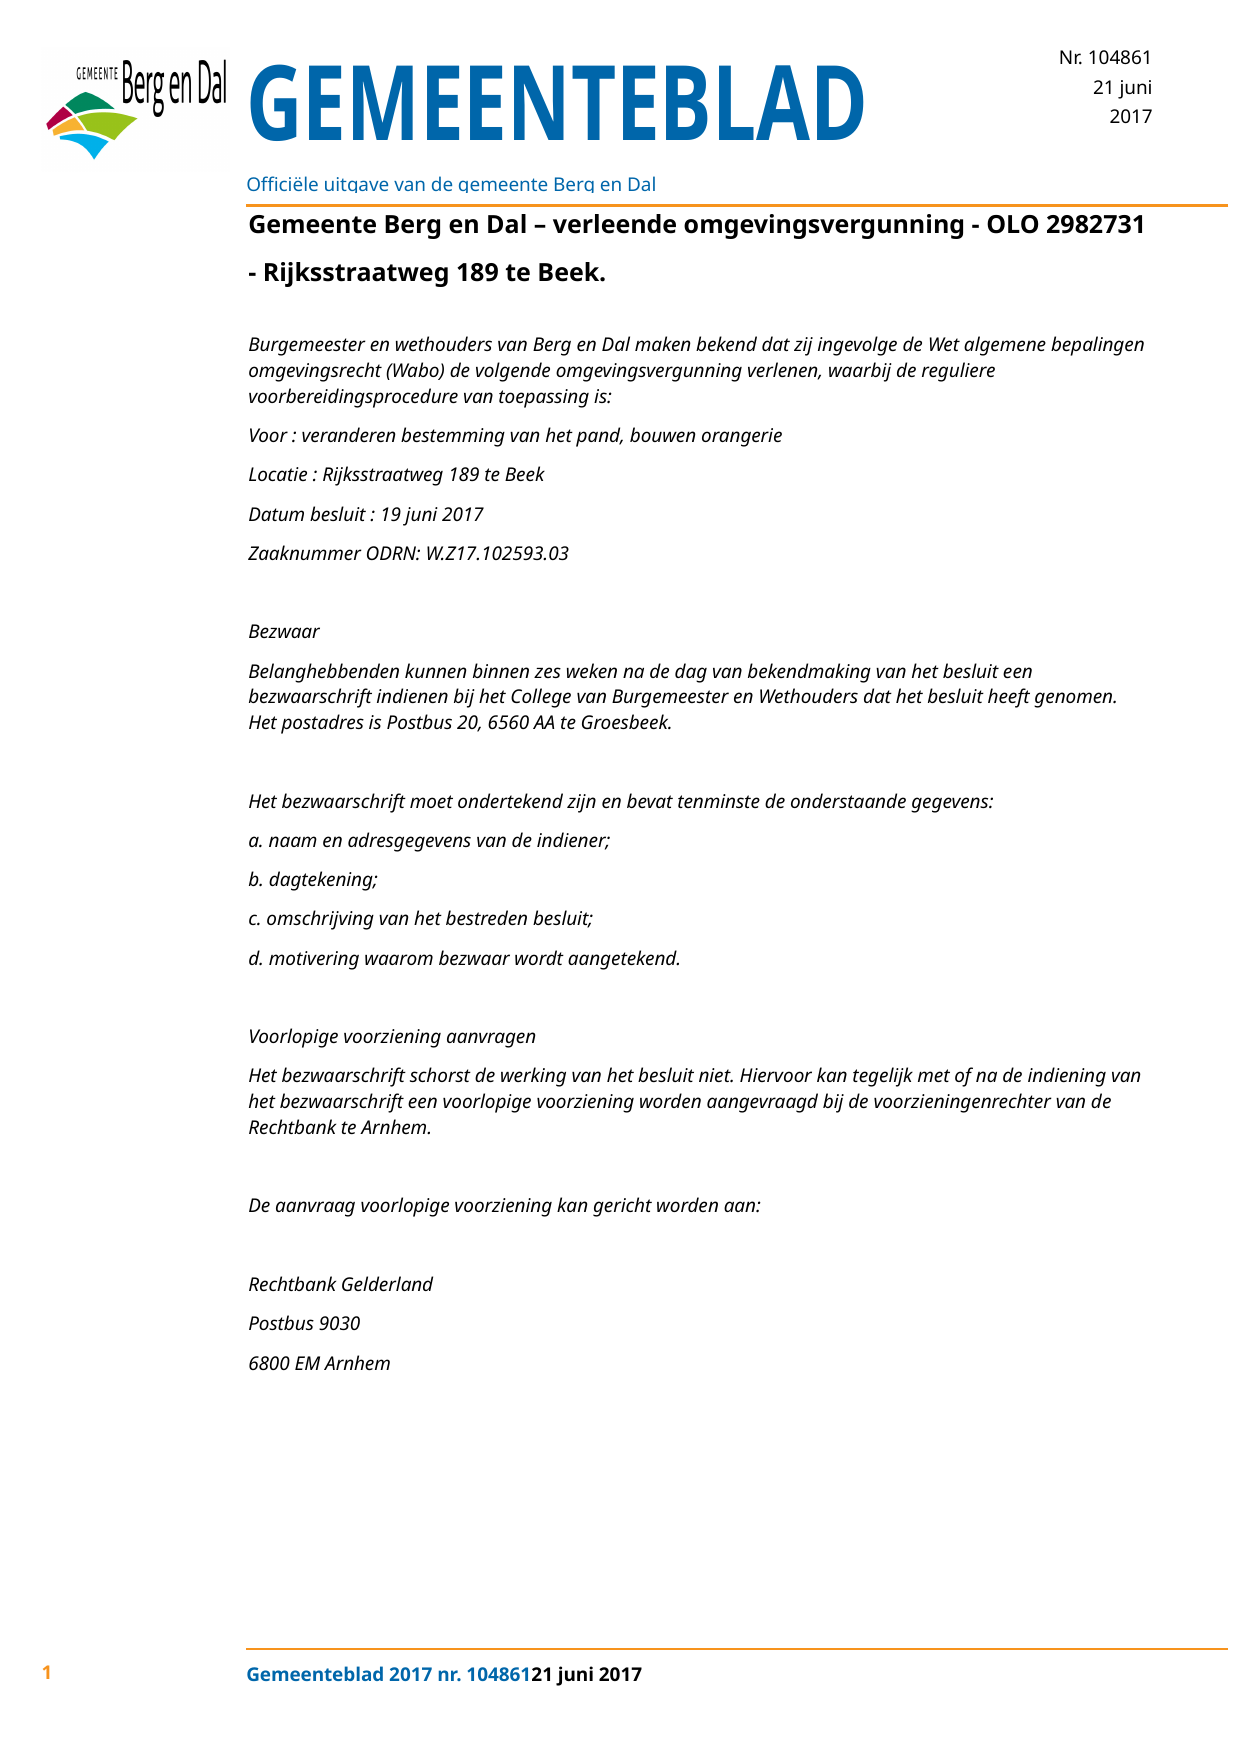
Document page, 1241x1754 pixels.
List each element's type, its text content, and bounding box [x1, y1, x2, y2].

text d. motivering waarom bezwaar wordt aangetekend. [248, 945, 1152, 971]
text Voor : veranderen bestemming van het pand, bouwen orangerie [248, 422, 1152, 448]
text Bezwaar [248, 618, 1152, 644]
text Gemeente Berg en Dal – verleende omgevingsvergunning - OLO 2982731 - Rijksstraatweg 189 te Beek. [248, 207, 1152, 288]
text Postbus 9030 [248, 1311, 1152, 1336]
text b. dagtekening; [248, 866, 1152, 892]
text 6800 EM Arnhem [248, 1350, 1152, 1376]
text Datum besluit : 19 juni 2017 [248, 501, 1152, 526]
picture [41, 47, 231, 172]
text Rechtbank Gelderland [248, 1271, 1152, 1297]
text Het bezwaarschrift moet ondertekend zijn en bevat tenminste de onderstaande gegevens: [248, 788, 1152, 813]
text Het bezwaarschrift schorst de werking van het besluit niet. Hiervoor kan tegelijk met of na de indiening van het bezwaarschrift een voorlopige voorziening worden aangevraagd bij de voorzieningenrechter van de Rechtbank te Arnhem. [248, 1063, 1152, 1140]
text Voorlopige voorziening aanvragen [248, 1023, 1152, 1049]
text Locatie : Rijksstraatweg 189 te Beek [248, 461, 1152, 487]
text a. naam en adresgegevens van de indiener; [248, 827, 1152, 853]
text c. omschrijving van het bestreden besluit; [248, 906, 1152, 931]
text Zaaknummer ODRN: W.Z17.102593.03 [248, 540, 1152, 566]
text De aanvraag voorlopige voorziening kan gericht worden aan: [248, 1193, 1152, 1218]
text Burgemeester en wethouders van Berg en Dal maken bekend dat zij ingevolge de Wet algemene bepalingen omgevingsrecht (Wabo) de volgende omgevingsvergunning verlenen, waarbij de reguliere voorbereidingsprocedure van toepassing is: [248, 331, 1152, 409]
text Belanghebbenden kunnen binnen zes weken na de dag van bekendmaking van het besluit een bezwaarschrift indienen bij het College van Burgemeester en Wethouders dat het besluit heeft genomen. Het postadres is Postbus 20, 6560 AA te Groesbeek. [248, 658, 1152, 735]
